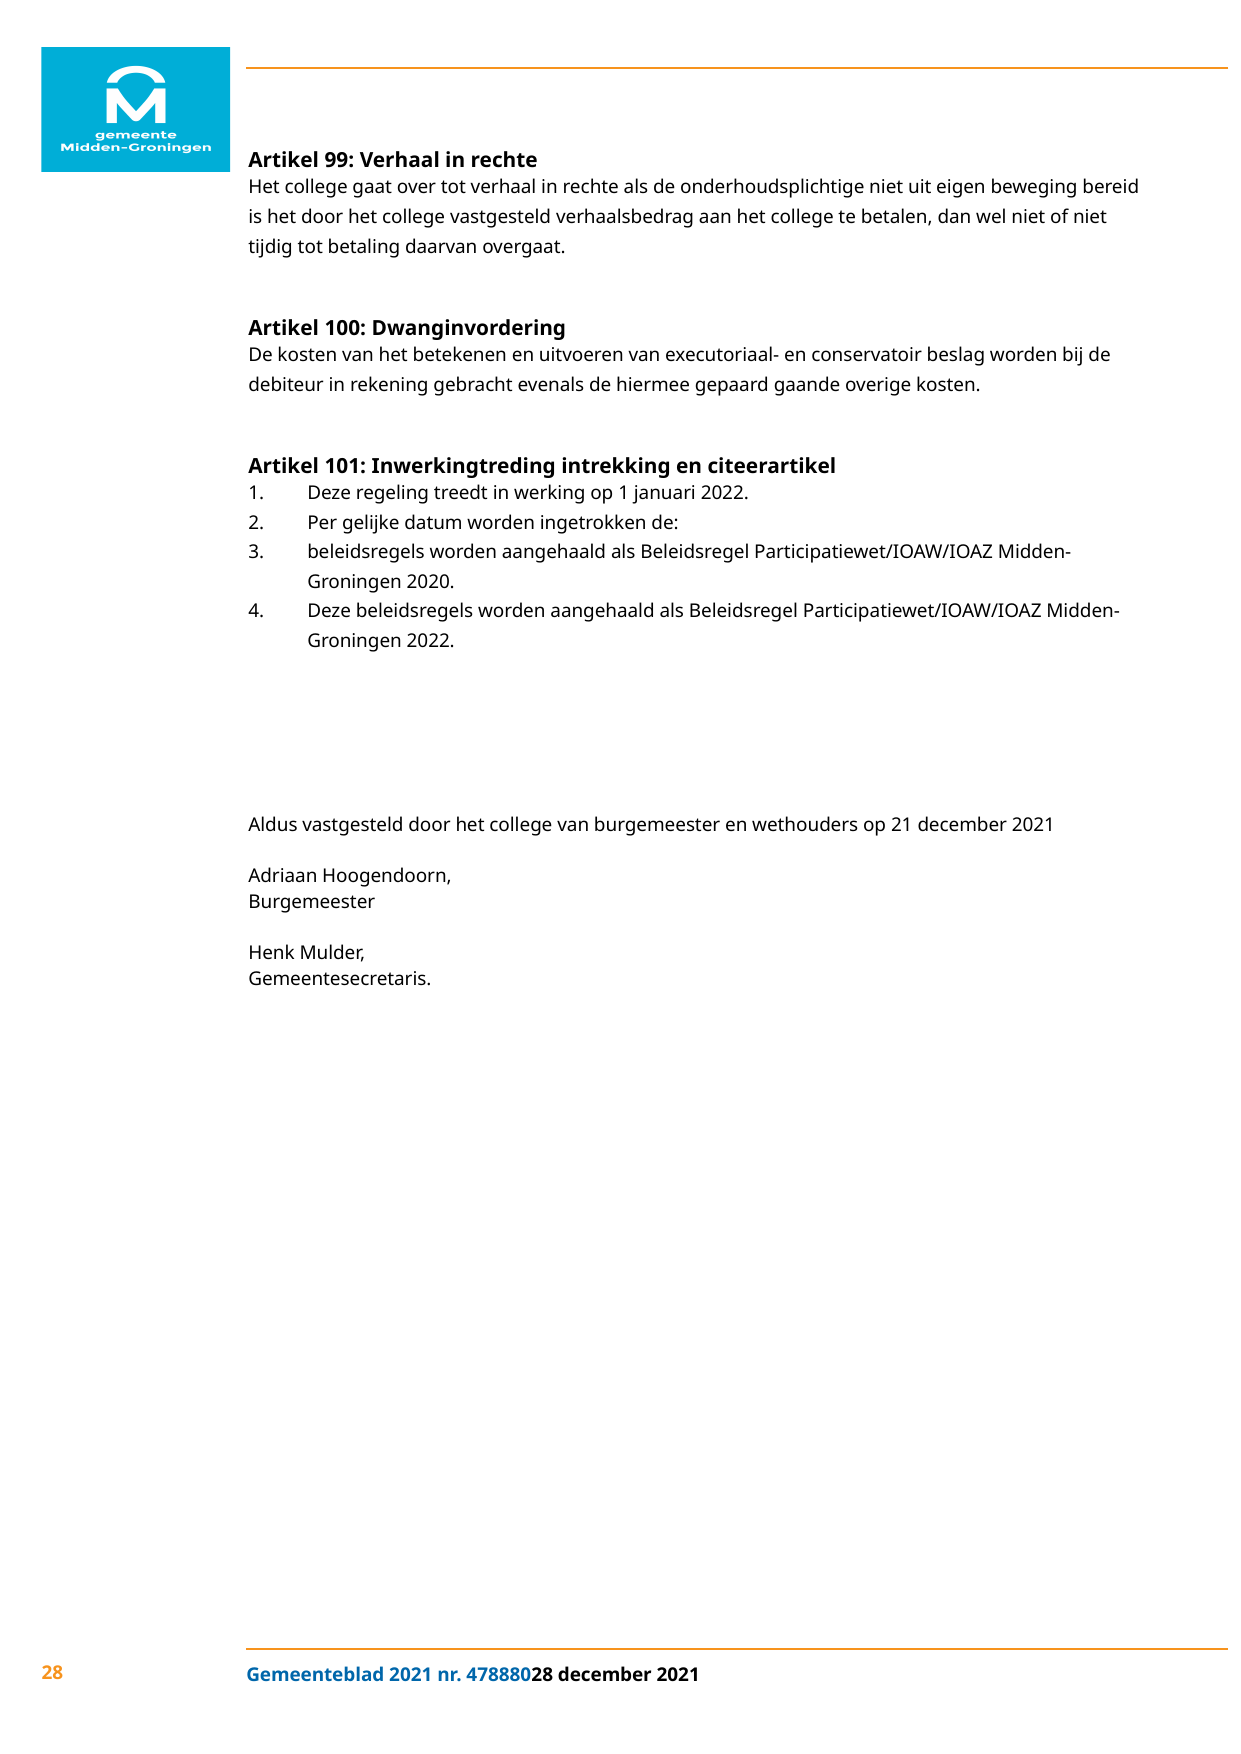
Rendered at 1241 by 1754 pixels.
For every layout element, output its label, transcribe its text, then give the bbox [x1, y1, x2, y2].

text Burgemeester [248, 888, 1152, 914]
picture [107, 89, 165, 122]
list Deze regeling treedt in werking op 1 januari 2022. [248, 479, 1152, 505]
list Deze beleidsregels worden aangehaald als Beleidsregel Participatiewet/IOAW/IOAZ Midden-Groningen 2022. [248, 598, 1152, 653]
list Per gelijke datum worden ingetrokken de: [248, 509, 1152, 534]
text Adriaan Hoogendoorn, [248, 862, 1152, 888]
picture [108, 66, 164, 82]
text Gemeentesecretaris. [248, 965, 1152, 991]
text Aldus vastgesteld door het college van burgemeester en wethouders op 21 december 2021 [248, 811, 1152, 837]
text Henk Mulder, [248, 939, 1152, 965]
text Artikel 99: Verhaal in rechte [248, 145, 1152, 174]
list beleidsregels worden aangehaald als Beleidsregel Participatiewet/IOAW/IOAZ Midden-Groningen 2020. [248, 538, 1152, 594]
picture [184, 146, 190, 153]
text Artikel 100: Dwanginvordering [248, 313, 1152, 341]
text Het college gaat over tot verhaal in rechte als de onderhoudsplichtige niet uit eigen beweging bereid is het door het college vastgesteld verhaalsbedrag aan het college te betalen, dan wel niet of niet tijdig tot betaling daarvan overgaat. [248, 174, 1152, 258]
text Artikel 101: Inwerkingtreding intrekking en citeerartikel [248, 451, 1152, 479]
text De kosten van het betekenen en uitvoeren van executoriaal- en conservatoir beslag worden bij de debiteur in rekening gebracht evenals de hiermee gepaard gaande overige kosten. [248, 341, 1152, 397]
